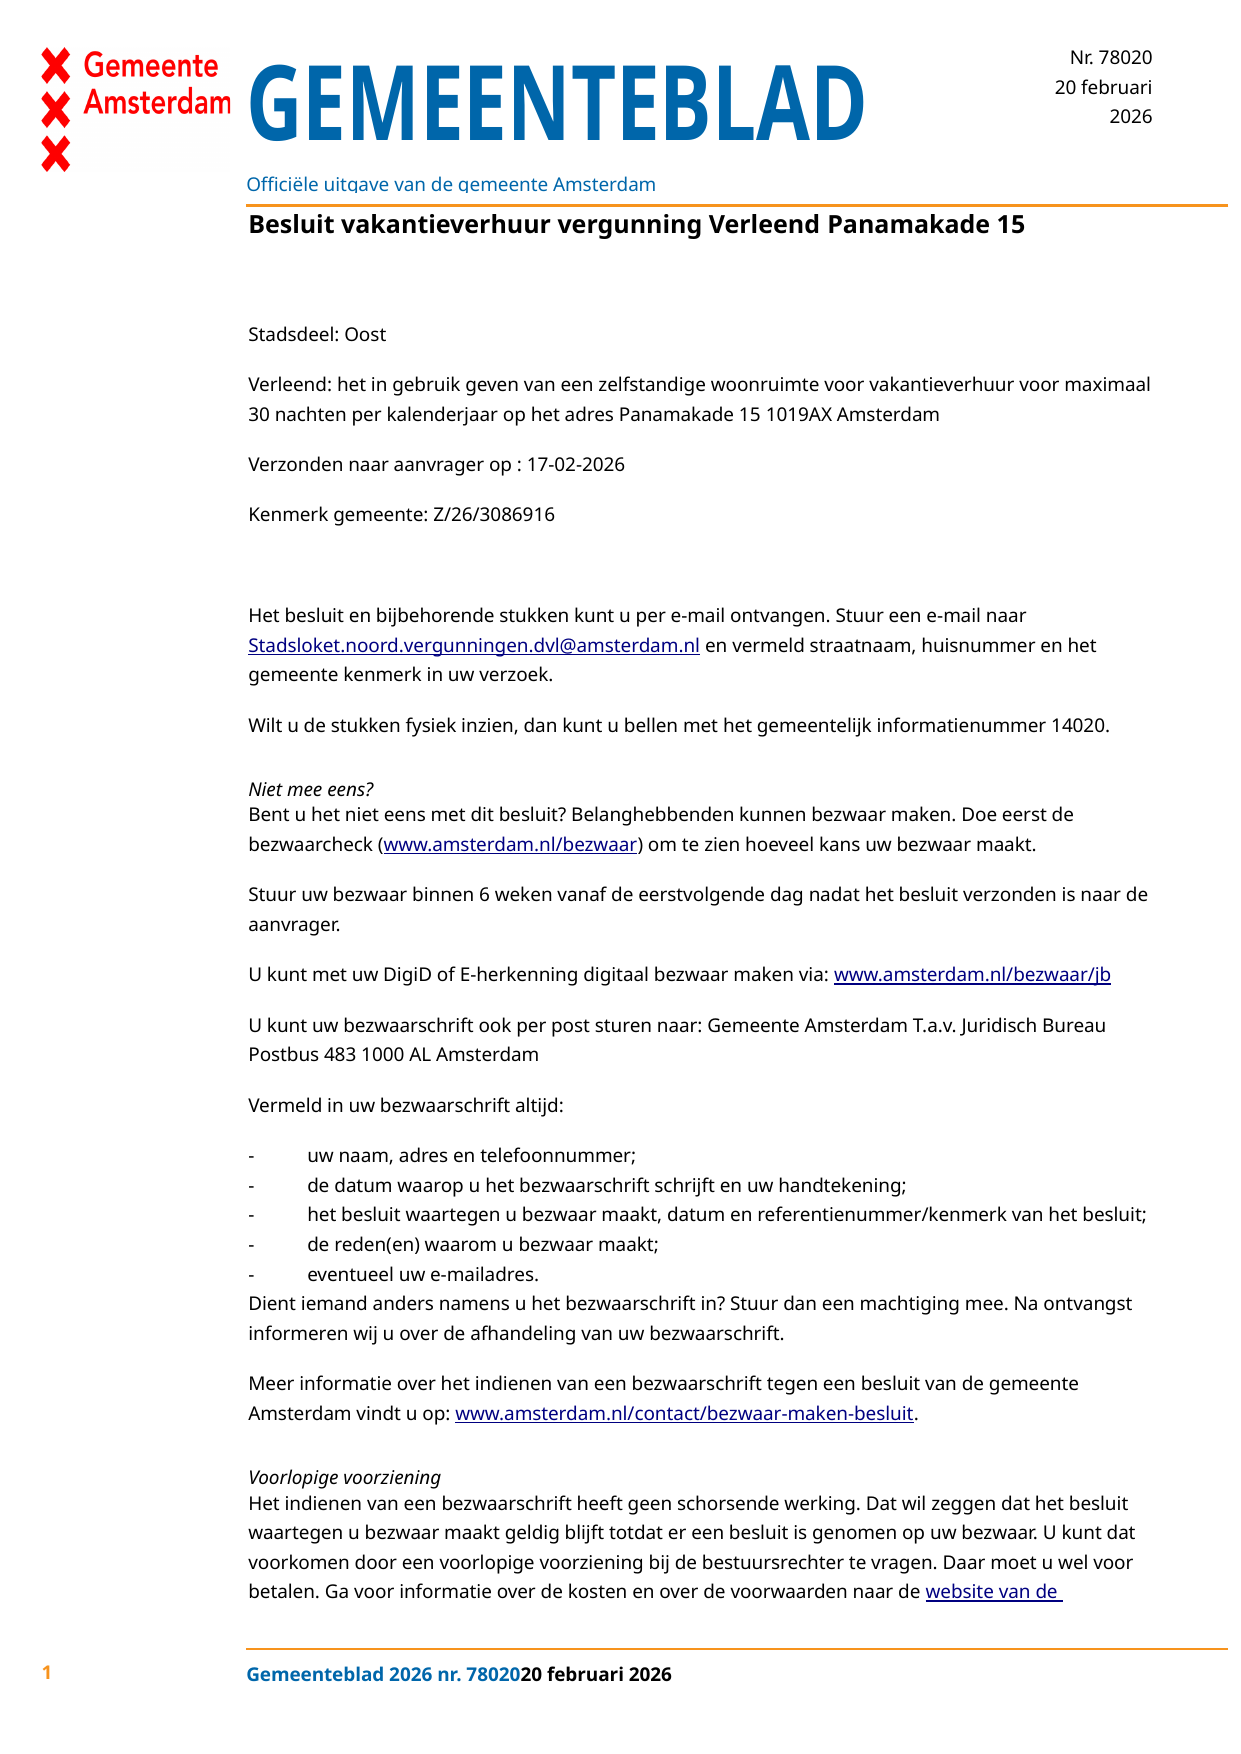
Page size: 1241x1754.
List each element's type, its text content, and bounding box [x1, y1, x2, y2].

text Stuur uw bezwaar binnen 6 weken vanaf de eerstvolgende dag nadat het besluit verzonden is naar de aanvrager. [248, 882, 1152, 937]
text Het besluit en bijbehorende stukken kunt u per e-mail ontvangen. Stuur een e-mail naar Stadsloket.noord.vergunningen.dvl@amsterdam.nl en vermeld straatnaam, huisnummer en het gemeente kenmerk in uw verzoek. [248, 602, 1152, 687]
text Het indienen van een bezwaarschrift heeft geen schorsende werking. Dat wil zeggen dat het besluit waartegen u bezwaar maakt geldig blijft totdat er een besluit is genomen op uw bezwaar. U kunt dat voorkomen door een voorlopige voorziening bij de bestuursrechter te vragen. Daar moet u wel voor betalen. Ga voor informatie over de kosten en over de voorwaarden naar de website van de [248, 1490, 1152, 1604]
text Vermeld in uw bezwaarschrift altijd: [248, 1092, 1152, 1118]
list eventueel uw e-mailadres. [248, 1261, 1152, 1287]
list de reden(en) waarom u bezwaar maakt; [248, 1231, 1152, 1257]
text U kunt met uw DigiD of E-herkenning digitaal bezwaar maken via: www.amsterdam.nl/bezwaar/jb [248, 962, 1152, 987]
list de datum waarop u het bezwaarschrift schrijft en uw handtekening; [248, 1172, 1152, 1198]
text Verleend: het in gebruik geven van een zelfstandige woonruimte voor vakantieverhuur voor maximaal 30 nachten per kalenderjaar op het adres Panamakade 15 1019AX Amsterdam [248, 371, 1152, 426]
text Niet mee eens? [248, 776, 1152, 802]
text Kenmerk gemeente: Z/26/3086916 [248, 502, 1152, 527]
text Voorlopige voorziening [248, 1464, 1152, 1490]
list uw naam, adres en telefoonnummer; [248, 1142, 1152, 1168]
text Besluit vakantieverhuur vergunning Verleend Panamakade 15 [248, 207, 1152, 241]
text Dient iemand anders namens u het bezwaarschrift in? Stuur dan een machtiging mee. Na ontvangst informeren wij u over de afhandeling van uw bezwaarschrift. [248, 1290, 1152, 1346]
text Meer informatie over het indienen van een bezwaarschrift tegen een besluit van de gemeente Amsterdam vindt u op: www.amsterdam.nl/contact/bezwaar-maken-besluit. [248, 1370, 1152, 1426]
text Verzonden naar aanvrager op : 17-02-2026 [248, 451, 1152, 477]
list het besluit waartegen u bezwaar maakt, datum en referentienummer/kenmerk van het besluit; [248, 1202, 1152, 1227]
picture [41, 47, 231, 172]
text U kunt uw bezwaarschrift ook per post sturen naar: Gemeente Amsterdam T.a.v. Juridisch Bureau Postbus 483 1000 AL Amsterdam [248, 1012, 1152, 1067]
text Bent u het niet eens met dit besluit? Belanghebbenden kunnen bezwaar maken. Doe eerst de bezwaarcheck (www.amsterdam.nl/bezwaar) om te zien hoeveel kans uw bezwaar maakt. [248, 802, 1152, 857]
text Wilt u de stukken fysiek inzien, dan kunt u bellen met het gemeentelijk informatienummer 14020. [248, 712, 1152, 738]
text Stadsdeel: Oost [248, 321, 1152, 346]
